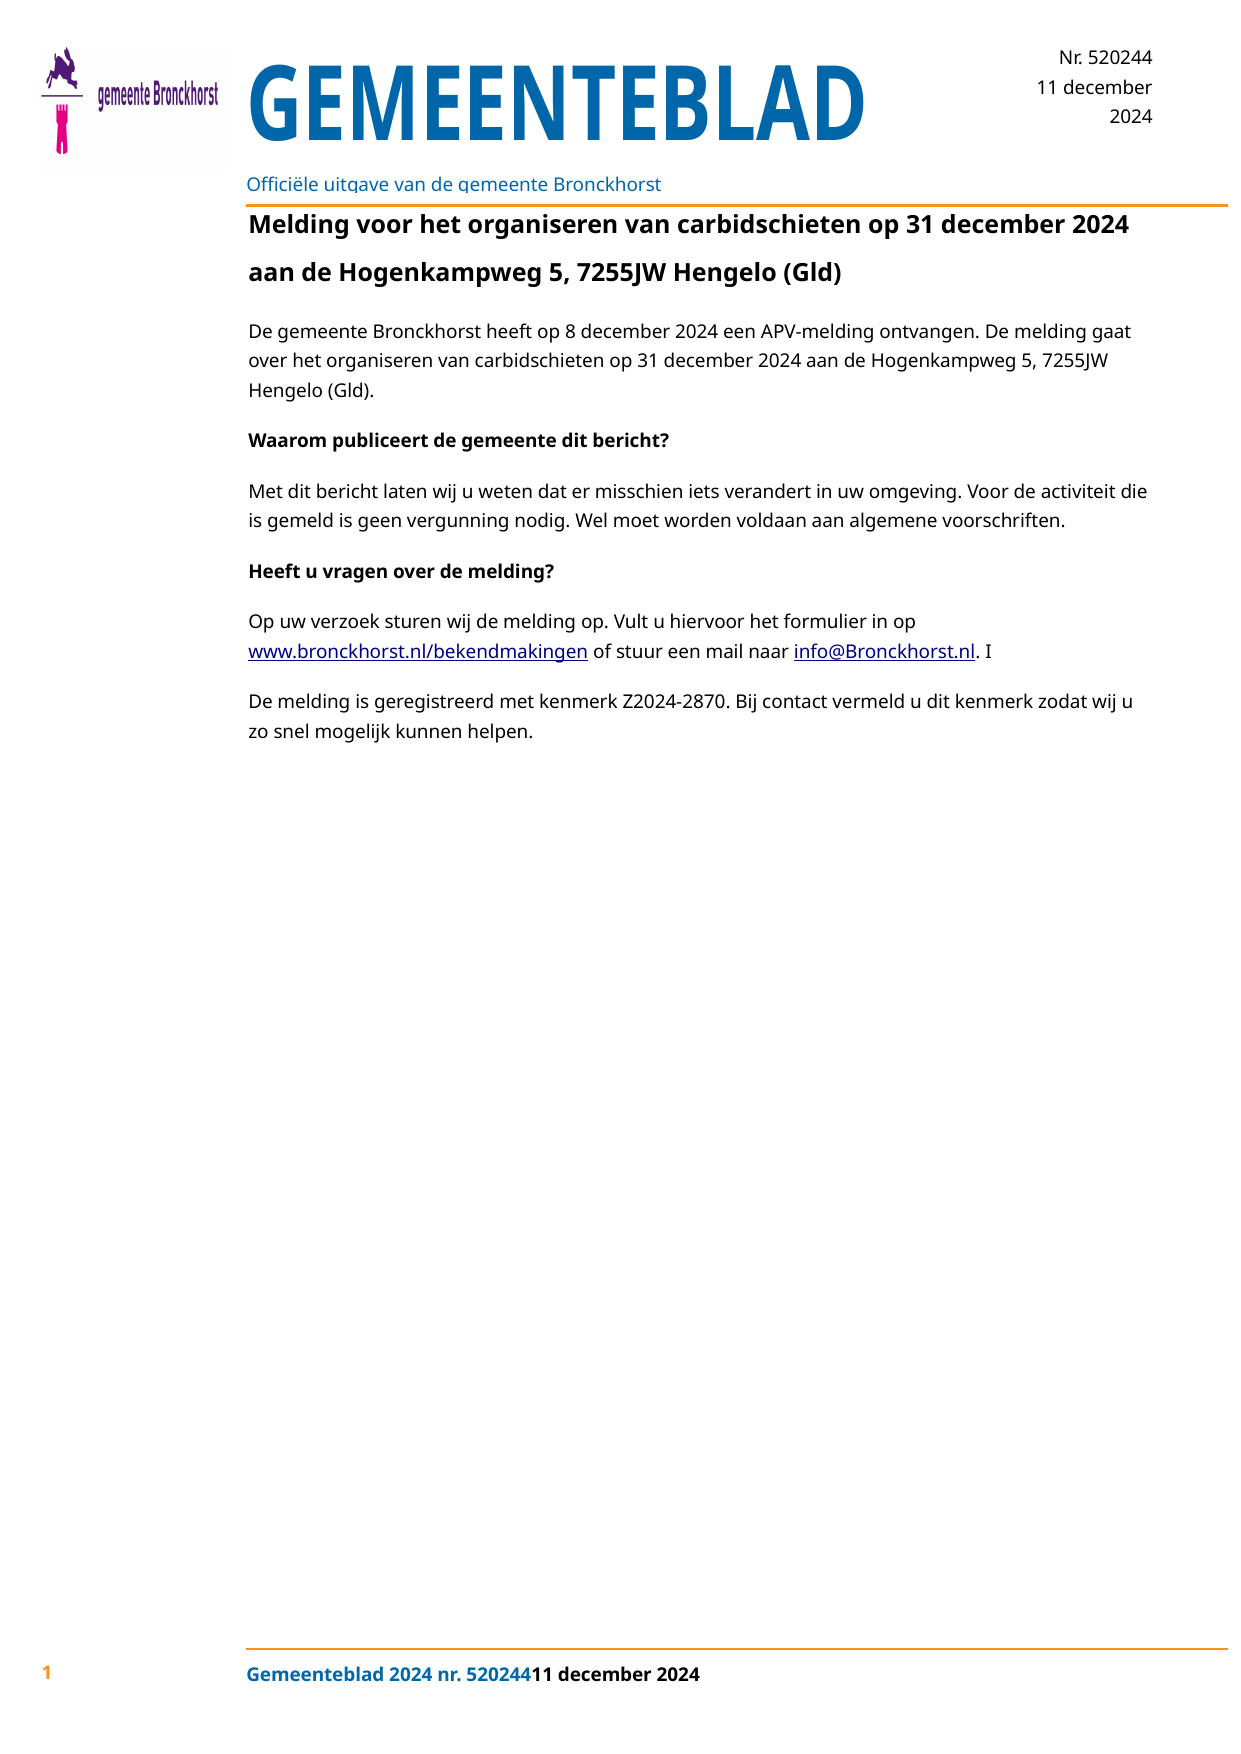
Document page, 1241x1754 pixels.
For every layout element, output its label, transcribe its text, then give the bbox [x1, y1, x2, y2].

text De melding is geregistreerd met kenmerk Z2024-2870. Bij contact vermeld u dit kenmerk zodat wij u zo snel mogelijk kunnen helpen. [248, 688, 1152, 744]
text Op uw verzoek sturen wij de melding op. Vult u hiervoor het formulier in op www.bronckhorst.nl/bekendmakingen of stuur een mail naar info@Bronckhorst.nl. I [248, 608, 1152, 664]
text Heeft u vragen over de melding? [248, 558, 1152, 584]
picture [41, 47, 231, 172]
text De gemeente Bronckhorst heeft op 8 december 2024 een APV-melding ontvangen. De melding gaat over het organiseren van carbidschieten op 31 december 2024 aan de Hogenkampweg 5, 7255JW Hengelo (Gld). [248, 318, 1152, 403]
text Waarom publiceert de gemeente dit bericht? [248, 427, 1152, 453]
text Melding voor het organiseren van carbidschieten op 31 december 2024 aan de Hogenkampweg 5, 7255JW Hengelo (Gld) [248, 207, 1152, 288]
text Met dit bericht laten wij u weten dat er misschien iets verandert in uw omgeving. Voor de activiteit die is gemeld is geen vergunning nodig. Wel moet worden voldaan aan algemene voorschriften. [248, 478, 1152, 533]
